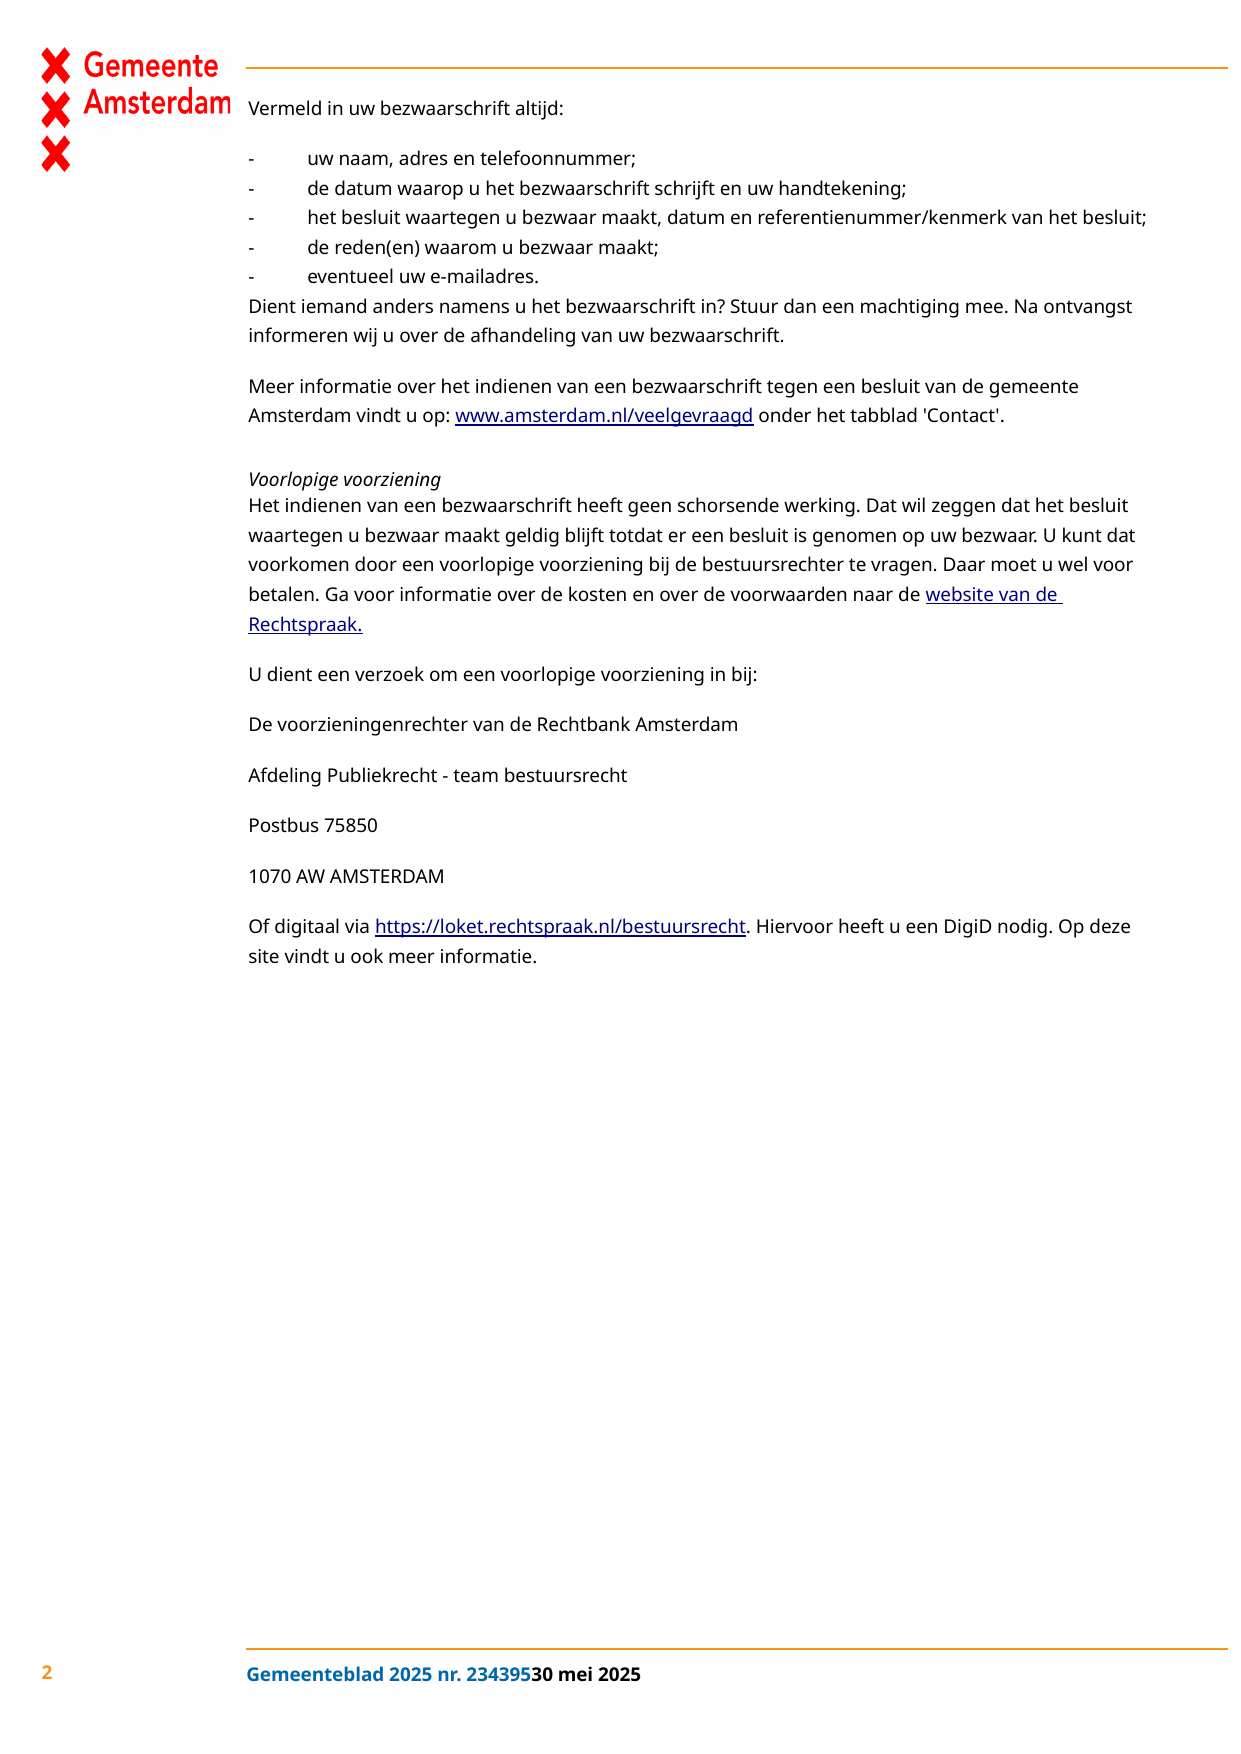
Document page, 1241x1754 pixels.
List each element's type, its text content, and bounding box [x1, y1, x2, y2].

text Dient iemand anders namens u het bezwaarschrift in? Stuur dan een machtiging mee. Na ontvangst informeren wij u over de afhandeling van uw bezwaarschrift. [248, 293, 1152, 348]
text Postbus 75850 [248, 812, 1152, 838]
text Meer informatie over het indienen van een bezwaarschrift tegen een besluit van de gemeente Amsterdam vindt u op: www.amsterdam.nl/veelgevraagd onder het tabblad 'Contact'. [248, 373, 1152, 428]
text U dient een verzoek om een voorlopige voorziening in bij: [248, 661, 1152, 687]
text Of digitaal via https://loket.rechtspraak.nl/bestuursrecht. Hiervoor heeft u een DigiD nodig. Op deze site vindt u ook meer informatie. [248, 913, 1152, 968]
text Afdeling Publiekrecht - team bestuursrecht [248, 762, 1152, 788]
text Vermeld in uw bezwaarschrift altijd: [248, 95, 1152, 121]
list eventueel uw e-mailadres. [248, 263, 1152, 289]
list de reden(en) waarom u bezwaar maakt; [248, 234, 1152, 260]
list de datum waarop u het bezwaarschrift schrijft en uw handtekening; [248, 175, 1152, 201]
list uw naam, adres en telefoonnummer; [248, 145, 1152, 171]
text Voorlopige voorziening [248, 467, 1152, 492]
text De voorzieningenrechter van de Rechtbank Amsterdam [248, 712, 1152, 737]
picture [41, 47, 231, 172]
list het besluit waartegen u bezwaar maakt, datum en referentienummer/kenmerk van het besluit; [248, 204, 1152, 230]
text Het indienen van een bezwaarschrift heeft geen schorsende werking. Dat wil zeggen dat het besluit waartegen u bezwaar maakt geldig blijft totdat er een besluit is genomen op uw bezwaar. U kunt dat voorkomen door een voorlopige voorziening bij de bestuursrechter te vragen. Daar moet u wel voor betalen. Ga voor informatie over de kosten en over de voorwaarden naar de website van de Rechtspraak. [248, 492, 1152, 636]
text 1070 AW AMSTERDAM [248, 863, 1152, 888]
